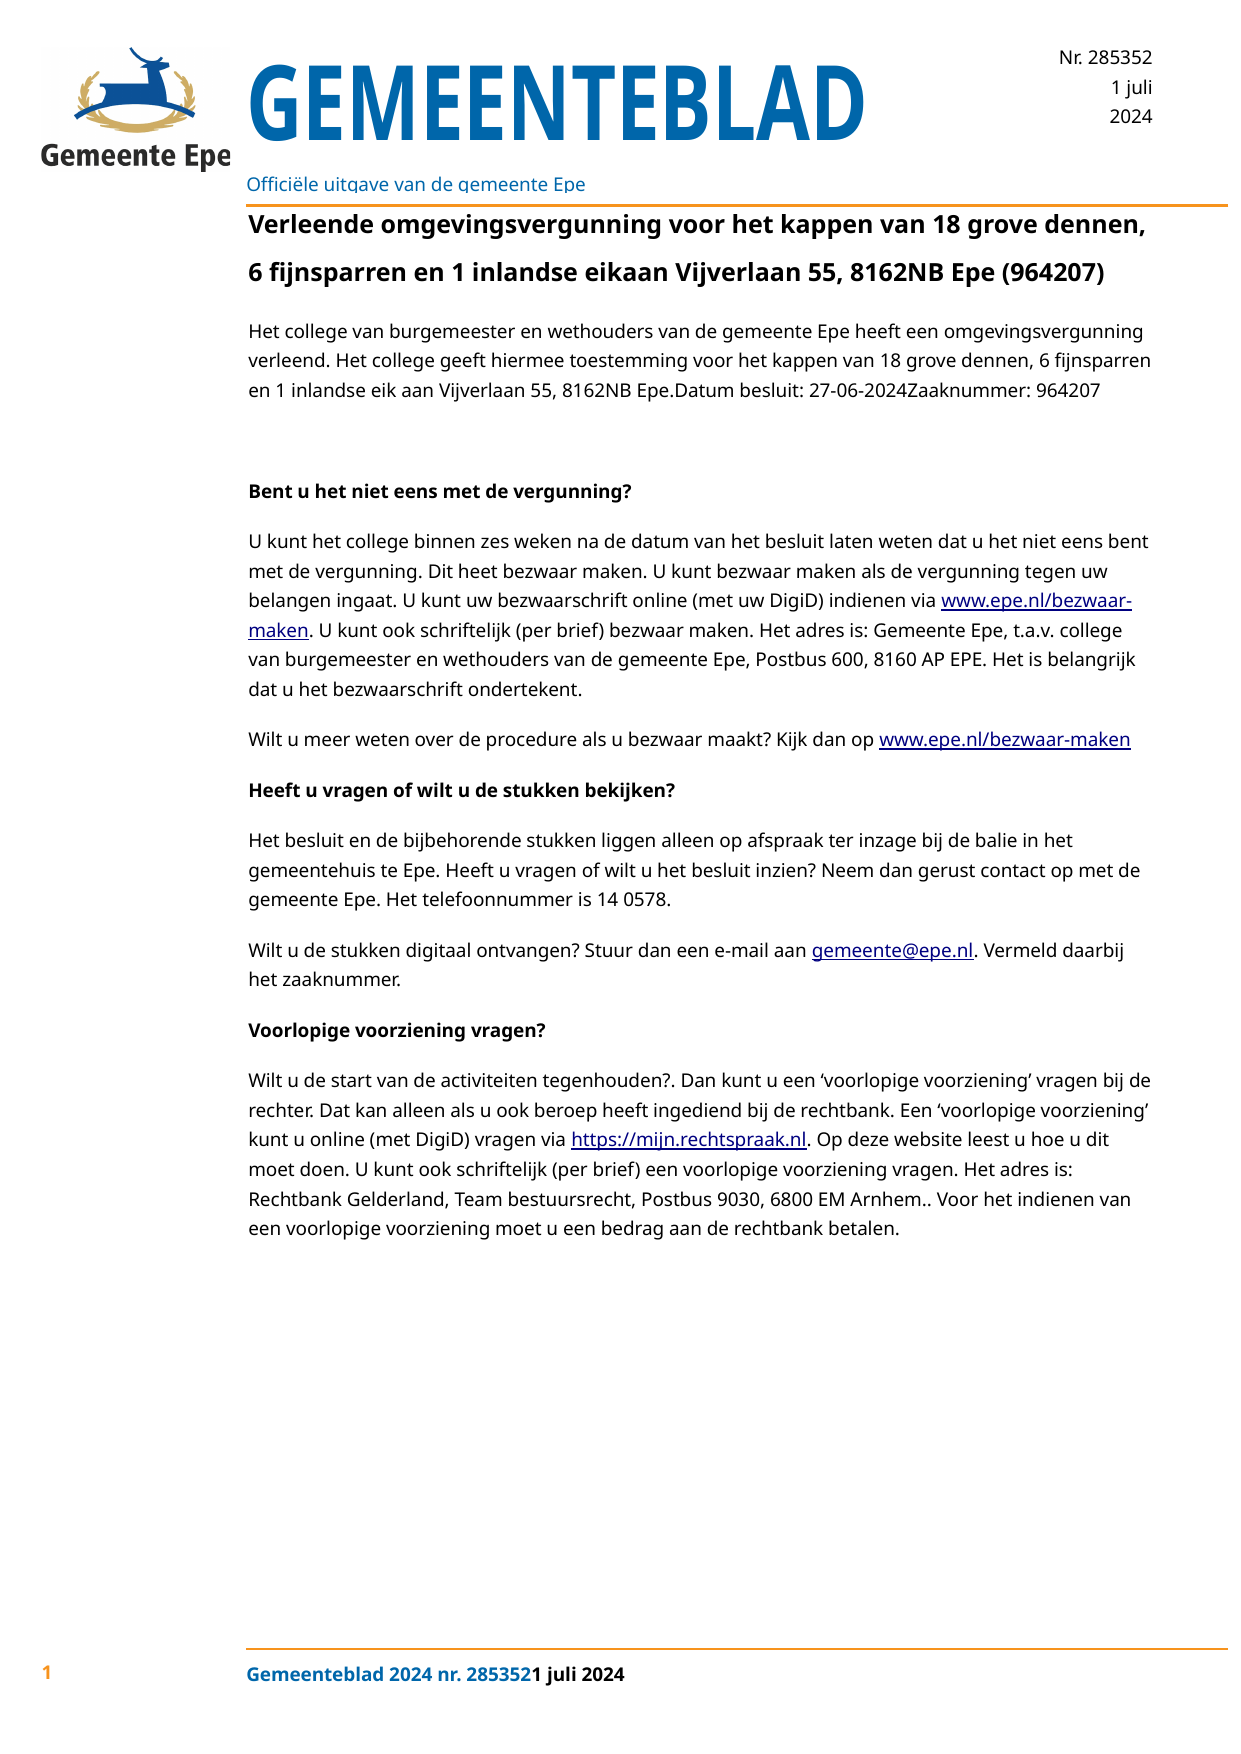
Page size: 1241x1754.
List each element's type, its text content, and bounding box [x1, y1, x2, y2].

text Voorlopige voorziening vragen? [248, 1017, 1152, 1043]
text Het college van burgemeester en wethouders van de gemeente Epe heeft een omgevingsvergunning verleend. Het college geeft hiermee toestemming voor het kappen van 18 grove dennen, 6 fijnsparren en 1 inlandse eik aan Vijverlaan 55, 8162NB Epe.Datum besluit: 27-06-2024Zaaknummer: 964207 [248, 318, 1152, 403]
text U kunt het college binnen zes weken na de datum van het besluit laten weten dat u het niet eens bent met de vergunning. Dit heet bezwaar maken. U kunt bezwaar maken als de vergunning tegen uw belangen ingaat. U kunt uw bezwaarschrift online (met uw DigiD) indienen via www.epe.nl/bezwaar-maken. U kunt ook schriftelijk (per brief) bezwaar maken. Het adres is: Gemeente Epe, t.a.v. college van burgemeester en wethouders van de gemeente Epe, Postbus 600, 8160 AP EPE. Het is belangrijk dat u het bezwaarschrift ondertekent. [248, 528, 1152, 702]
text Heeft u vragen of wilt u de stukken bekijken? [248, 777, 1152, 803]
text Wilt u de start van de activiteiten tegenhouden?. Dan kunt u een ‘voorlopige voorziening’ vragen bij de rechter. Dat kan alleen als u ook beroep heeft ingediend bij de rechtbank. Een ‘voorlopige voorziening’ kunt u online (met DigiD) vragen via https://mijn.rechtspraak.nl. Op deze website leest u hoe u dit moet doen. U kunt ook schriftelijk (per brief) een voorlopige voorziening vragen. Het adres is: Rechtbank Gelderland, Team bestuursrecht, Postbus 9030, 6800 EM Arnhem.. Voor het indienen van een voorlopige voorziening moet u een bedrag aan de rechtbank betalen. [248, 1067, 1152, 1241]
text Wilt u meer weten over de procedure als u bezwaar maakt? Kijk dan op www.epe.nl/bezwaar-maken [248, 727, 1152, 752]
text Wilt u de stukken digitaal ontvangen? Stuur dan een e-mail aan gemeente@epe.nl. Vermeld daarbij het zaaknummer. [248, 937, 1152, 992]
picture [41, 47, 231, 172]
text Bent u het niet eens met de vergunning? [248, 478, 1152, 504]
text Het besluit en de bijbehorende stukken liggen alleen op afspraak ter inzage bij de balie in het gemeentehuis te Epe. Heeft u vragen of wilt u het besluit inzien? Neem dan gerust contact op met de gemeente Epe. Het telefoonnummer is 14 0578. [248, 827, 1152, 912]
text Verleende omgevingsvergunning voor het kappen van 18 grove dennen, 6 fijnsparren en 1 inlandse eikaan Vijverlaan 55, 8162NB Epe (964207) [248, 207, 1152, 288]
